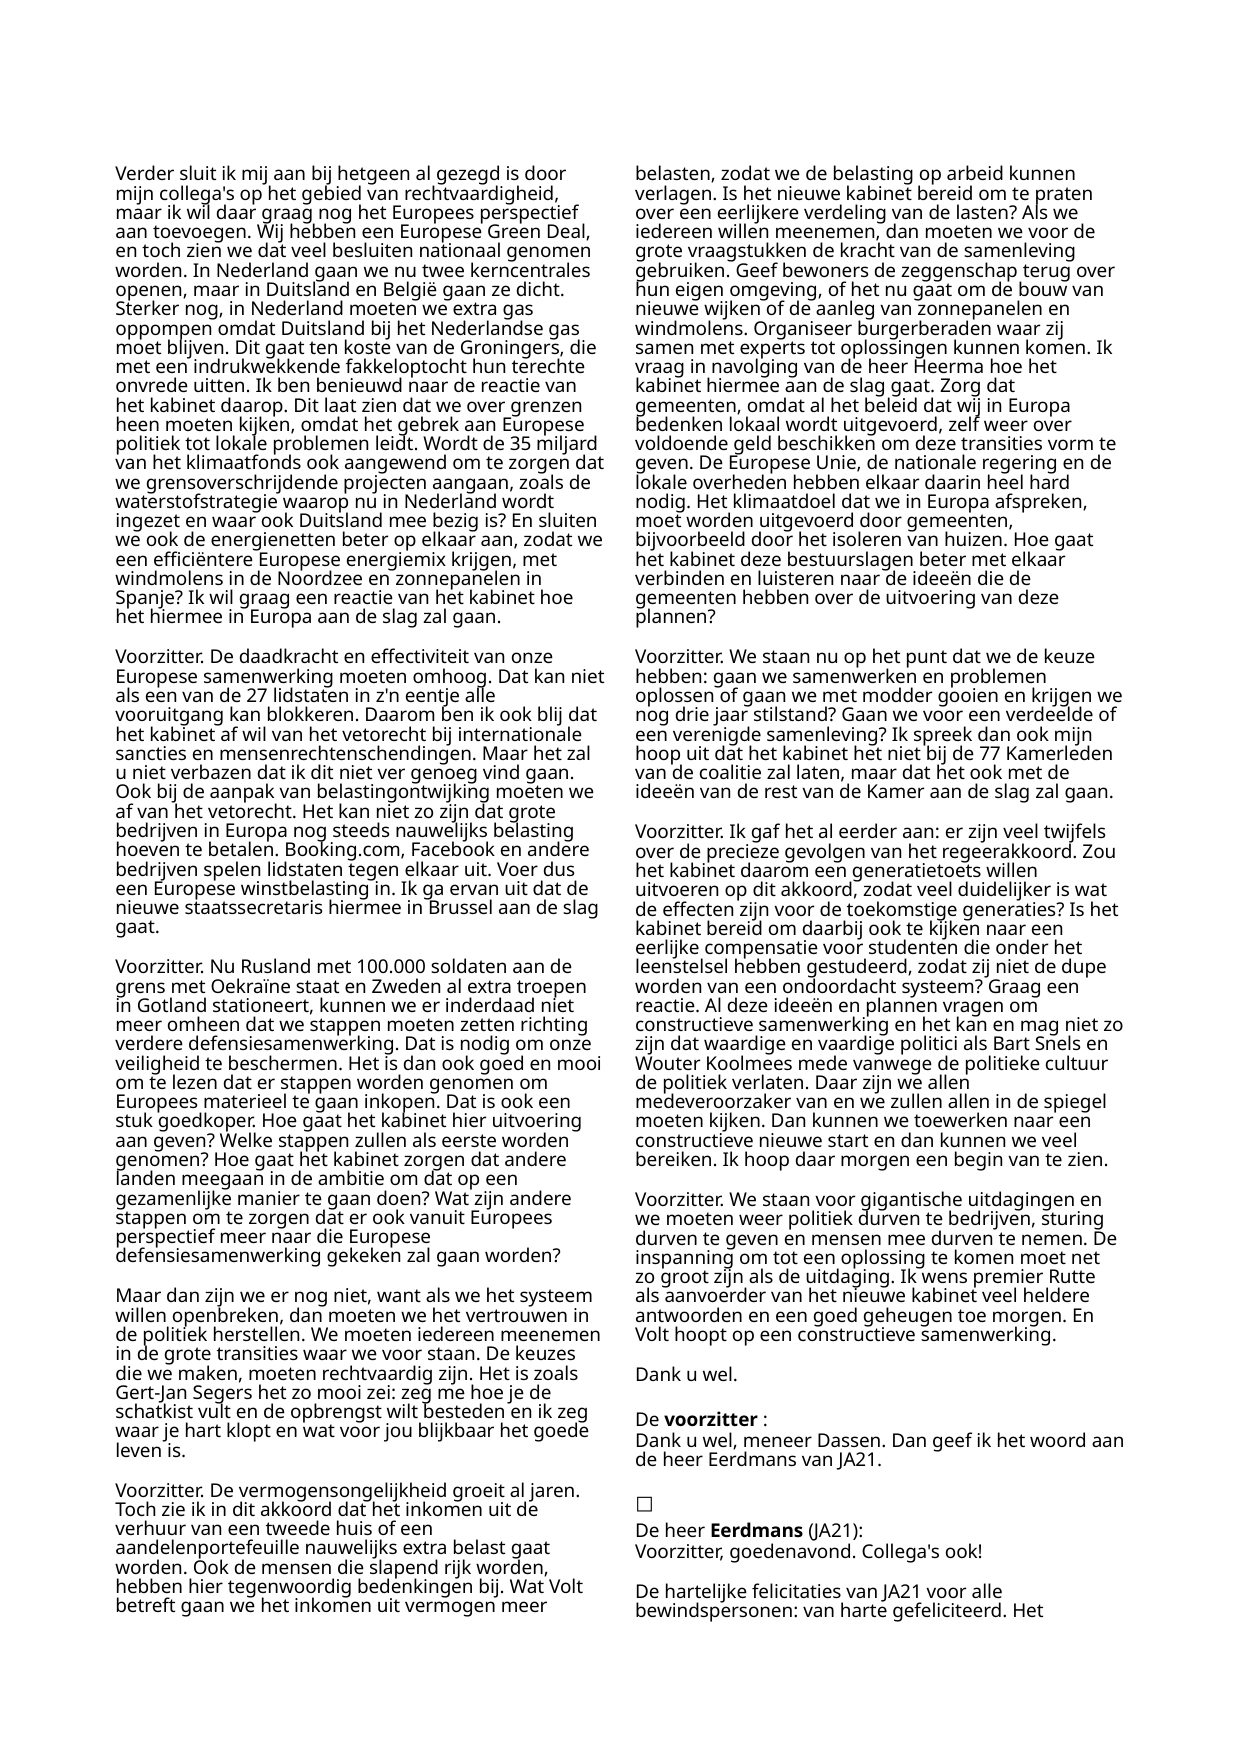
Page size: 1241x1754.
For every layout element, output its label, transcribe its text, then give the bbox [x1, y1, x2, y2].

text De hartelijke felicitaties van JA21 voor alle bewindspersonen: van harte gefeliciteerd. Het [635, 1583, 1125, 1621]
text Voorzitter. Nu Rusland met 100.000 soldaten aan de grens met Oekraïne staat en Zweden al extra troepen in Gotland stationeert, kunnen we er inderdaad niet meer omheen dat we stappen moeten zetten richting verdere defensiesamenwerking. Dat is nodig om onze veiligheid te beschermen. Het is dan ook goed en mooi om te lezen dat er stappen worden genomen om Europees materieel te gaan inkopen. Dat is ook een stuk goedkoper. Hoe gaat het kabinet hier uitvoering aan geven? Welke stappen zullen als eerste worden genomen? Hoe gaat het kabinet zorgen dat andere landen meegaan in de ambitie om dat op een gezamenlijke manier te gaan doen? Wat zijn andere stappen om te zorgen dat er ook vanuit Europees perspectief meer naar die Europese defensiesamenwerking gekeken zal gaan worden? [115, 958, 605, 1267]
text De voorzitter : [635, 1406, 1125, 1432]
text Dank u wel. [635, 1366, 1125, 1385]
text Voorzitter. We staan nu op het punt dat we de keuze hebben: gaan we samenwerken en problemen oplossen of gaan we met modder gooien en krijgen we nog drie jaar stilstand? Gaan we voor een verdeelde of een verenigde samenleving? Ik spreek dan ook mijn hoop uit dat het kabinet het niet bij de 77 Kamerleden van de coalitie zal laten, maar dat het ook met de ideeën van de rest van de Kamer aan de slag zal gaan. [635, 648, 1125, 803]
text Voorzitter, goedenavond. Collega's ook! [635, 1543, 1125, 1562]
text De heer Eerdmans (JA21): [635, 1517, 1125, 1543]
text Maar dan zijn we er nog niet, want als we het systeem willen openbreken, dan moeten we het vertrouwen in de politiek herstellen. We moeten iedereen meenemen in de grote transities waar we voor staan. De keuzes die we maken, moeten rechtvaardig zijn. Het is zoals Gert-Jan Segers het zo mooi zei: zeg me hoe je de schatkist vult en de opbrengst wilt besteden en ik zeg waar je hart klopt en wat voor jou blijkbaar het goede leven is. [115, 1287, 605, 1461]
text Voorzitter. De daadkracht en effectiviteit van onze Europese samenwerking moeten omhoog. Dat kan niet als een van de 27 lidstaten in z'n eentje alle vooruitgang kan blokkeren. Daarom ben ik ook blij dat het kabinet af wil van het vetorecht bij internationale sancties en mensenrechtenschendingen. Maar het zal u niet verbazen dat ik dit niet ver genoeg vind gaan. Ook bij de aanpak van belastingontwijking moeten we af van het vetorecht. Het kan niet zo zijn dat grote bedrijven in Europa nog steeds nauwelijks belasting hoeven te betalen. Booking.com, Facebook en andere bedrijven spelen lidstaten tegen elkaar uit. Voer dus een Europese winstbelasting in. Ik ga ervan uit dat de nieuwe staatssecretaris hiermee in Brussel aan de slag gaat. [115, 648, 605, 938]
text Verder sluit ik mij aan bij hetgeen al gezegd is door mijn collega's op het gebied van rechtvaardigheid, maar ik wil daar graag nog het Europees perspectief aan toevoegen. Wij hebben een Europese Green Deal, en toch zien we dat veel besluiten nationaal genomen worden. In Nederland gaan we nu twee kerncentrales openen, maar in Duitsland en België gaan ze dicht. Sterker nog, in Nederland moeten we extra gas oppompen omdat Duitsland bij het Nederlandse gas moet blijven. Dit gaat ten koste van de Groningers, die met een indrukwekkende fakkeloptocht hun terechte onvrede uitten. Ik ben benieuwd naar de reactie van het kabinet daarop. Dit laat zien dat we over grenzen heen moeten kijken, omdat het gebrek aan Europese politiek tot lokale problemen leidt. Wordt de 35 miljard van het klimaatfonds ook aangewend om te zorgen dat we grensoverschrijdende projecten aangaan, zoals de waterstofstrategie waarop nu in Nederland wordt ingezet en waar ook Duitsland mee bezig is? En sluiten we ook de energienetten beter op elkaar aan, zodat we een efficiëntere Europese energiemix krijgen, met windmolens in de Noordzee en zonnepanelen in Spanje? Ik wil graag een reactie van het kabinet hoe het hiermee in Europa aan de slag zal gaan. [115, 165, 605, 628]
text Voorzitter. De vermogensongelijkheid groeit al jaren. Toch zie ik in dit akkoord dat het inkomen uit de verhuur van een tweede huis of een aandelenportefeuille nauwelijks extra belast gaat worden. Ook de mensen die slapend rijk worden, hebben hier tegenwoordig bedenkingen bij. Wat Volt betreft gaan we het inkomen uit vermogen meer [115, 1482, 605, 1616]
text Voorzitter. We staan voor gigantische uitdagingen en we moeten weer politiek durven te bedrijven, sturing durven te geven en mensen mee durven te nemen. De inspanning om tot een oplossing te komen moet net zo groot zijn als de uitdaging. Ik wens premier Rutte als aanvoerder van het nieuwe kabinet veel heldere antwoorden en een goed geheugen toe morgen. En Volt hoopt op een constructieve samenwerking. [635, 1191, 1125, 1345]
text belasten, zodat we de belasting op arbeid kunnen verlagen. Is het nieuwe kabinet bereid om te praten over een eerlijkere verdeling van de lasten? Als we iedereen willen meenemen, dan moeten we voor de grote vraagstukken de kracht van de samenleving gebruiken. Geef bewoners de zeggenschap terug over hun eigen omgeving, of het nu gaat om de bouw van nieuwe wijken of de aanleg van zonnepanelen en windmolens. Organiseer burgerberaden waar zij samen met experts tot oplossingen kunnen komen. Ik vraag in navolging van de heer Heerma hoe het kabinet hiermee aan de slag gaat. Zorg dat gemeenten, omdat al het beleid dat wij in Europa bedenken lokaal wordt uitgevoerd, zelf weer over voldoende geld beschikken om deze transities vorm te geven. De Europese Unie, de nationale regering en de lokale overheden hebben elkaar daarin heel hard nodig. Het klimaatdoel dat we in Europa afspreken, moet worden uitgevoerd door gemeenten, bijvoorbeeld door het isoleren van huizen. Hoe gaat het kabinet deze bestuurslagen beter met elkaar verbinden en luisteren naar de ideeën die de gemeenten hebben over de uitvoering van deze plannen? [635, 165, 1125, 628]
text Voorzitter. Ik gaf het al eerder aan: er zijn veel twijfels over de precieze gevolgen van het regeerakkoord. Zou het kabinet daarom een generatietoets willen uitvoeren op dit akkoord, zodat veel duidelijker is wat de effecten zijn voor de toekomstige generaties? Is het kabinet bereid om daarbij ook te kijken naar een eerlijke compensatie voor studenten die onder het leenstelsel hebben gestudeerd, zodat zij niet de dupe worden van een ondoordacht systeem? Graag een reactie. Al deze ideeën en plannen vragen om constructieve samenwerking en het kan en mag niet zo zijn dat waardige en vaardige politici als Bart Snels en Wouter Koolmees mede vanwege de politieke cultuur de politiek verlaten. Daar zijn we allen medeveroorzaker van en we zullen allen in de spiegel moeten kijken. Dan kunnen we toewerken naar een constructieve nieuwe start en dan kunnen we veel bereiken. Ik hoop daar morgen een begin van te zien. [635, 823, 1125, 1170]
text Dank u wel, meneer Dassen. Dan geef ik het woord aan de heer Eerdmans van JA21. [635, 1432, 1125, 1470]
text ⬜ [635, 1491, 1125, 1517]
